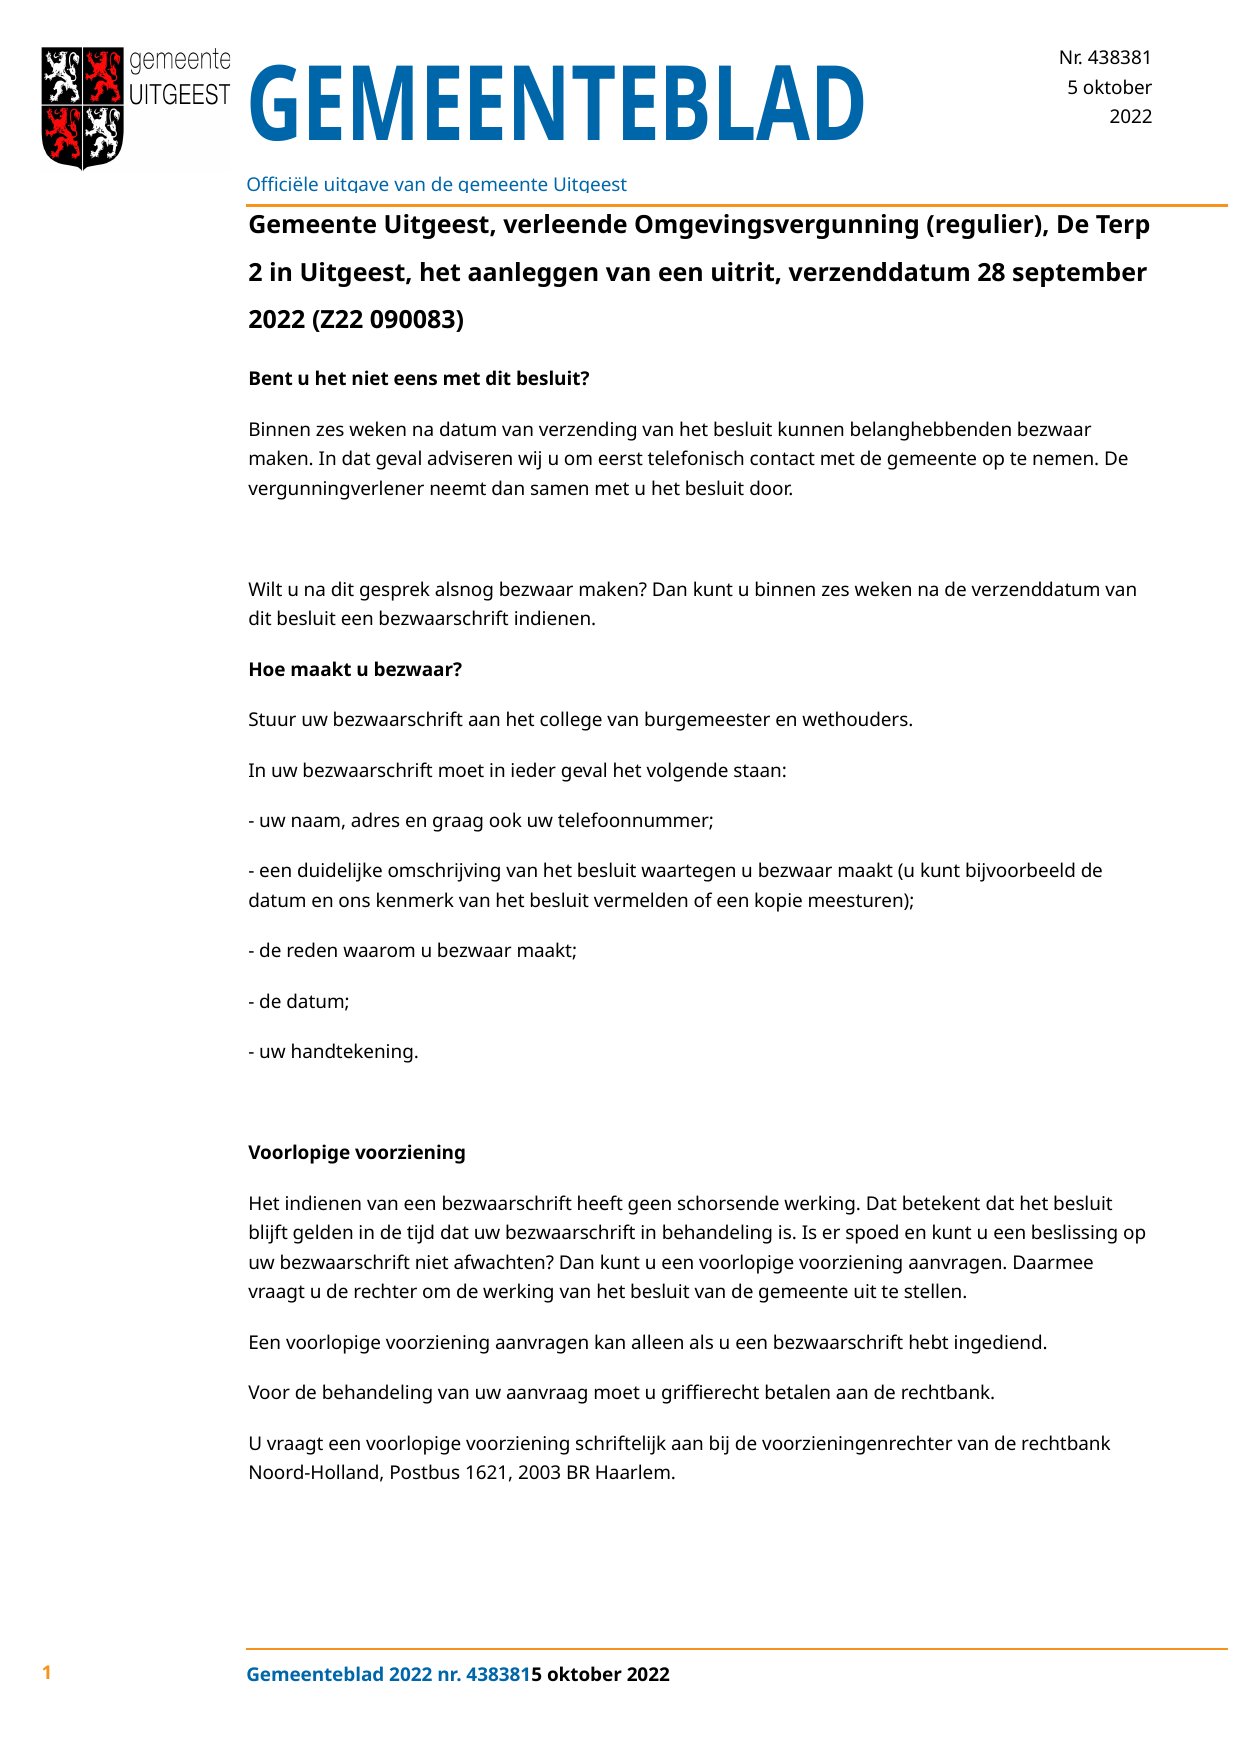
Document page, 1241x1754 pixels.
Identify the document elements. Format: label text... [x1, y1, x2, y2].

text U vraagt een voorlopige voorziening schriftelijk aan bij de voorzieningenrechter van de rechtbank Noord-Holland, Postbus 1621, 2003 BR Haarlem. [248, 1430, 1152, 1485]
text - een duidelijke omschrijving van het besluit waartegen u bezwaar maakt (u kunt bijvoorbeeld de datum en ons kenmerk van het besluit vermelden of een kopie meesturen); [248, 858, 1152, 913]
text - de reden waarom u bezwaar maakt; [248, 938, 1152, 963]
text Gemeente Uitgeest, verleende Omgevingsvergunning (regulier), De Terp 2 in Uitgeest, het aanleggen van een uitrit, verzenddatum 28 september 2022 (Z22 090083) [248, 207, 1152, 336]
text Voor de behandeling van uw aanvraag moet u griffierecht betalen aan de rechtbank. [248, 1379, 1152, 1405]
text Bent u het niet eens met dit besluit? [248, 366, 1152, 391]
text Voorlopige voorziening [248, 1139, 1152, 1165]
text - de datum; [248, 988, 1152, 1014]
text - uw naam, adres en graag ook uw telefoonnummer; [248, 807, 1152, 833]
text Stuur uw bezwaarschrift aan het college van burgemeester en wethouders. [248, 706, 1152, 732]
text Binnen zes weken na datum van verzending van het besluit kunnen belanghebbenden bezwaar maken. In dat geval adviseren wij u om eerst telefonisch contact met de gemeente op te nemen. De vergunningverlener neemt dan samen met u het besluit door. [248, 416, 1152, 501]
picture [41, 47, 231, 172]
text In uw bezwaarschrift moet in ieder geval het volgende staan: [248, 757, 1152, 782]
text Een voorlopige voorziening aanvragen kan alleen als u een bezwaarschrift hebt ingediend. [248, 1329, 1152, 1354]
text Wilt u na dit gesprek alsnog bezwaar maken? Dan kunt u binnen zes weken na de verzenddatum van dit besluit een bezwaarschrift indienen. [248, 576, 1152, 631]
text Hoe maakt u bezwaar? [248, 656, 1152, 682]
text Het indienen van een bezwaarschrift heeft geen schorsende werking. Dat betekent dat het besluit blijft gelden in de tijd dat uw bezwaarschrift in behandeling is. Is er spoed en kunt u een beslissing op uw bezwaarschrift niet afwachten? Dan kunt u een voorlopige voorziening aanvragen. Daarmee vraagt u de rechter om de werking van het besluit van de gemeente uit te stellen. [248, 1190, 1152, 1304]
text - uw handtekening. [248, 1038, 1152, 1064]
